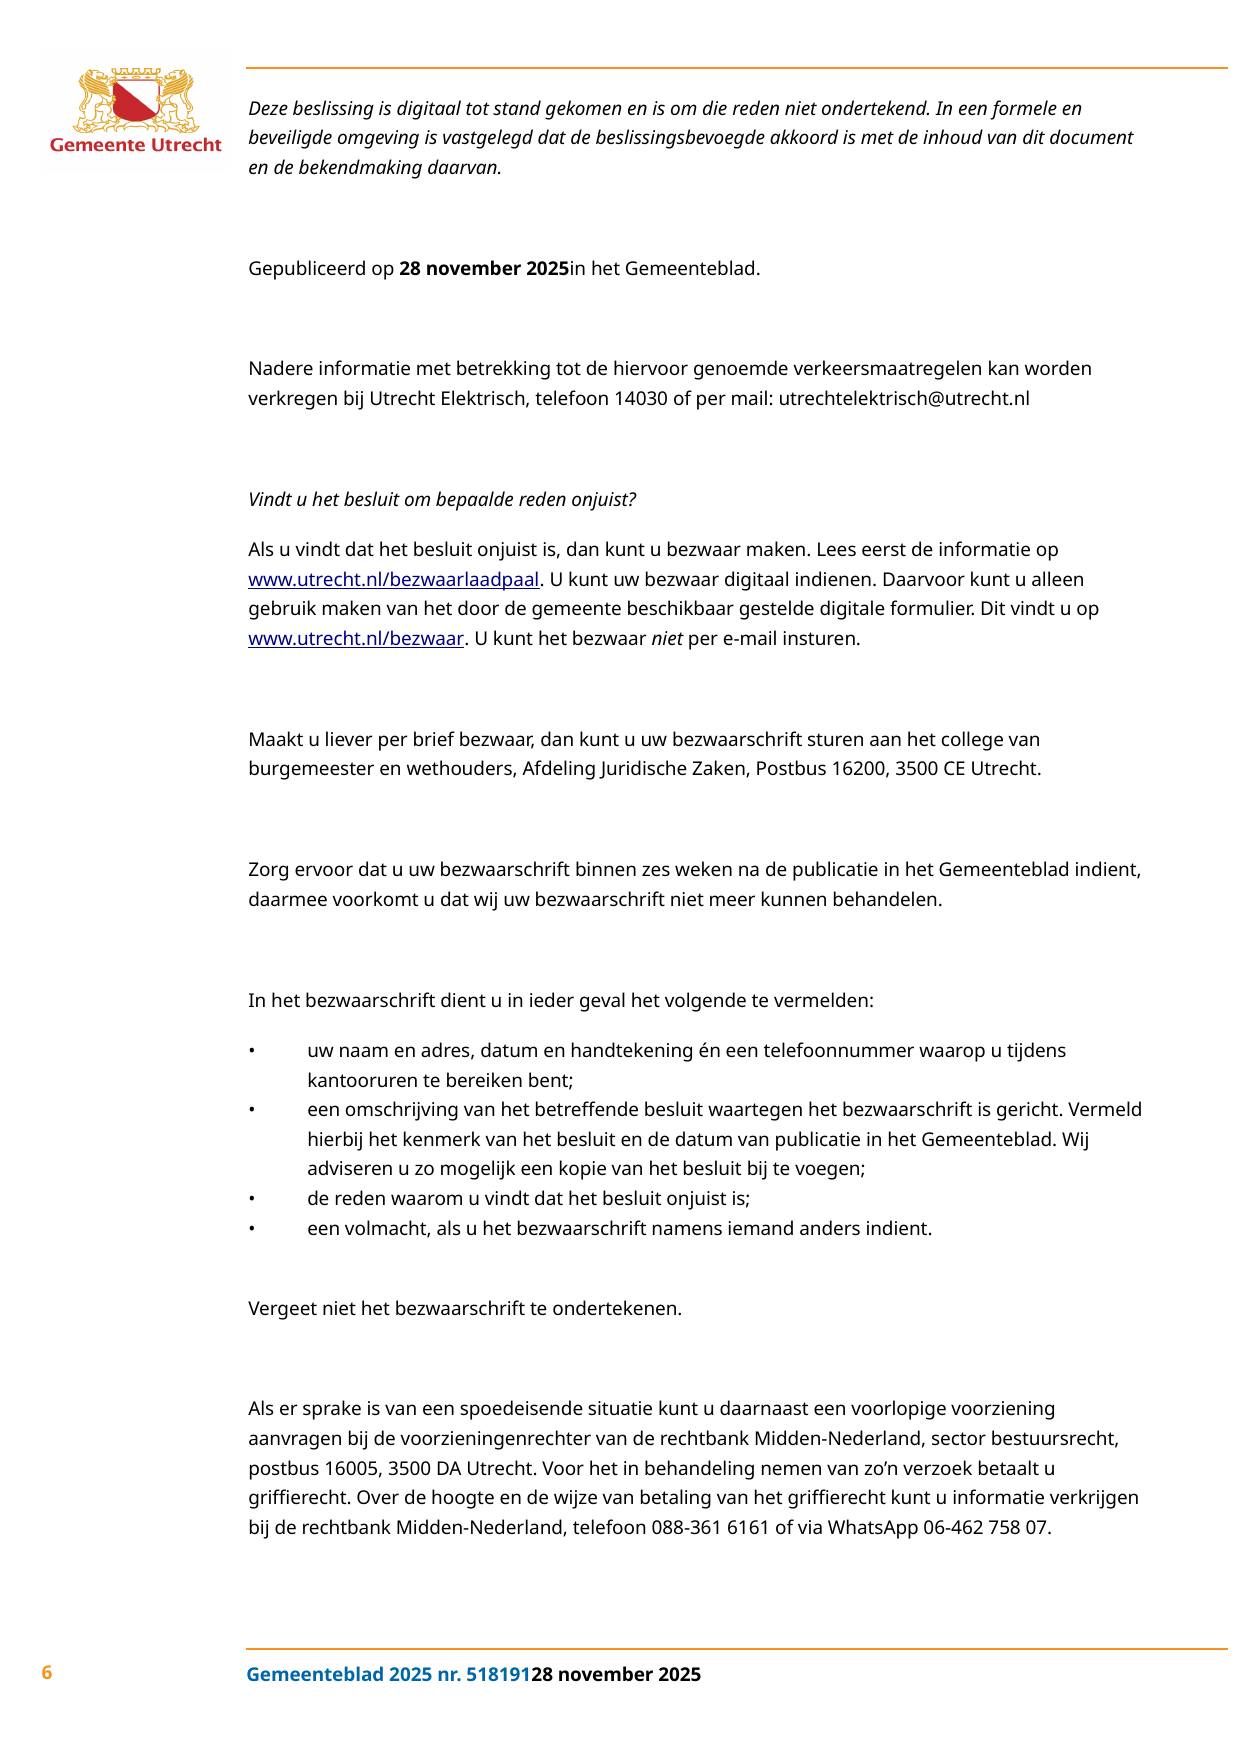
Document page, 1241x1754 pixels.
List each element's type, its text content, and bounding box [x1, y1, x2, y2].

list de reden waarom u vindt dat het besluit onjuist is; [248, 1185, 1152, 1211]
text Als er sprake is van een spoedeisende situatie kunt u daarnaast een voorlopige voorziening aanvragen bij de voorzieningenrechter van de rechtbank Midden-Nederland, sector bestuursrecht, postbus 16005, 3500 DA Utrecht. Voor het in behandeling nemen van zo’n verzoek betaalt u griffierecht. Over de hoogte en de wijze van betaling van het griffierecht kunt u informatie verkrijgen bij de rechtbank Midden-Nederland, telefoon 088-361 6161 of via WhatsApp 06-462 758 07. [248, 1396, 1152, 1540]
text Deze beslissing is digitaal tot stand gekomen en is om die reden niet ondertekend. In een formele en beveiligde omgeving is vastgelegd dat de beslissingsbevoegde akkoord is met de inhoud van dit document en de bekendmaking daarvan. [248, 95, 1152, 180]
list uw naam en adres, datum en handtekening én een telefoonnummer waarop u tijdens kantooruren te bereiken bent; [248, 1037, 1152, 1093]
text Vergeet niet het bezwaarschrift te ondertekenen. [248, 1295, 1152, 1321]
list een omschrijving van het betreffende besluit waartegen het bezwaarschrift is gericht. Vermeld hierbij het kenmerk van het besluit en de datum van publicatie in het Gemeenteblad. Wij adviseren u zo mogelijk een kopie van het besluit bij te voegen; [248, 1096, 1152, 1181]
text Vindt u het besluit om bepaalde reden onjuist? [248, 486, 1152, 512]
text Gepubliceerd op 28 november 2025in het Gemeenteblad. [248, 255, 1152, 281]
text In het bezwaarschrift dient u in ieder geval het volgende te vermelden: [248, 987, 1152, 1013]
text Als u vindt dat het besluit onjuist is, dan kunt u bezwaar maken. Lees eerst de informatie op www.utrecht.nl/bezwaarlaadpaal. U kunt uw bezwaar digitaal indienen. Daarvoor kunt u alleen gebruik maken van het door de gemeente beschikbaar gestelde digitale formulier. Dit vindt u op www.utrecht.nl/bezwaar. U kunt het bezwaar niet per e-mail insturen. [248, 536, 1152, 651]
text Zorg ervoor dat u uw bezwaarschrift binnen zes weken na de publicatie in het Gemeenteblad indient, daarmee voorkomt u dat wij uw bezwaarschrift niet meer kunnen behandelen. [248, 856, 1152, 912]
picture [41, 47, 231, 172]
text Nadere informatie met betrekking tot de hiervoor genoemde verkeersmaatregelen kan worden verkregen bij Utrecht Elektrisch, telefoon 14030 of per mail: utrechtelektrisch@utrecht.nl [248, 356, 1152, 411]
text Maakt u liever per brief bezwaar, dan kunt u uw bezwaarschrift sturen aan het college van burgemeester en wethouders, Afdeling Juridische Zaken, Postbus 16200, 3500 CE Utrecht. [248, 726, 1152, 781]
list een volmacht, als u het bezwaarschrift namens iemand anders indient. [248, 1215, 1152, 1241]
